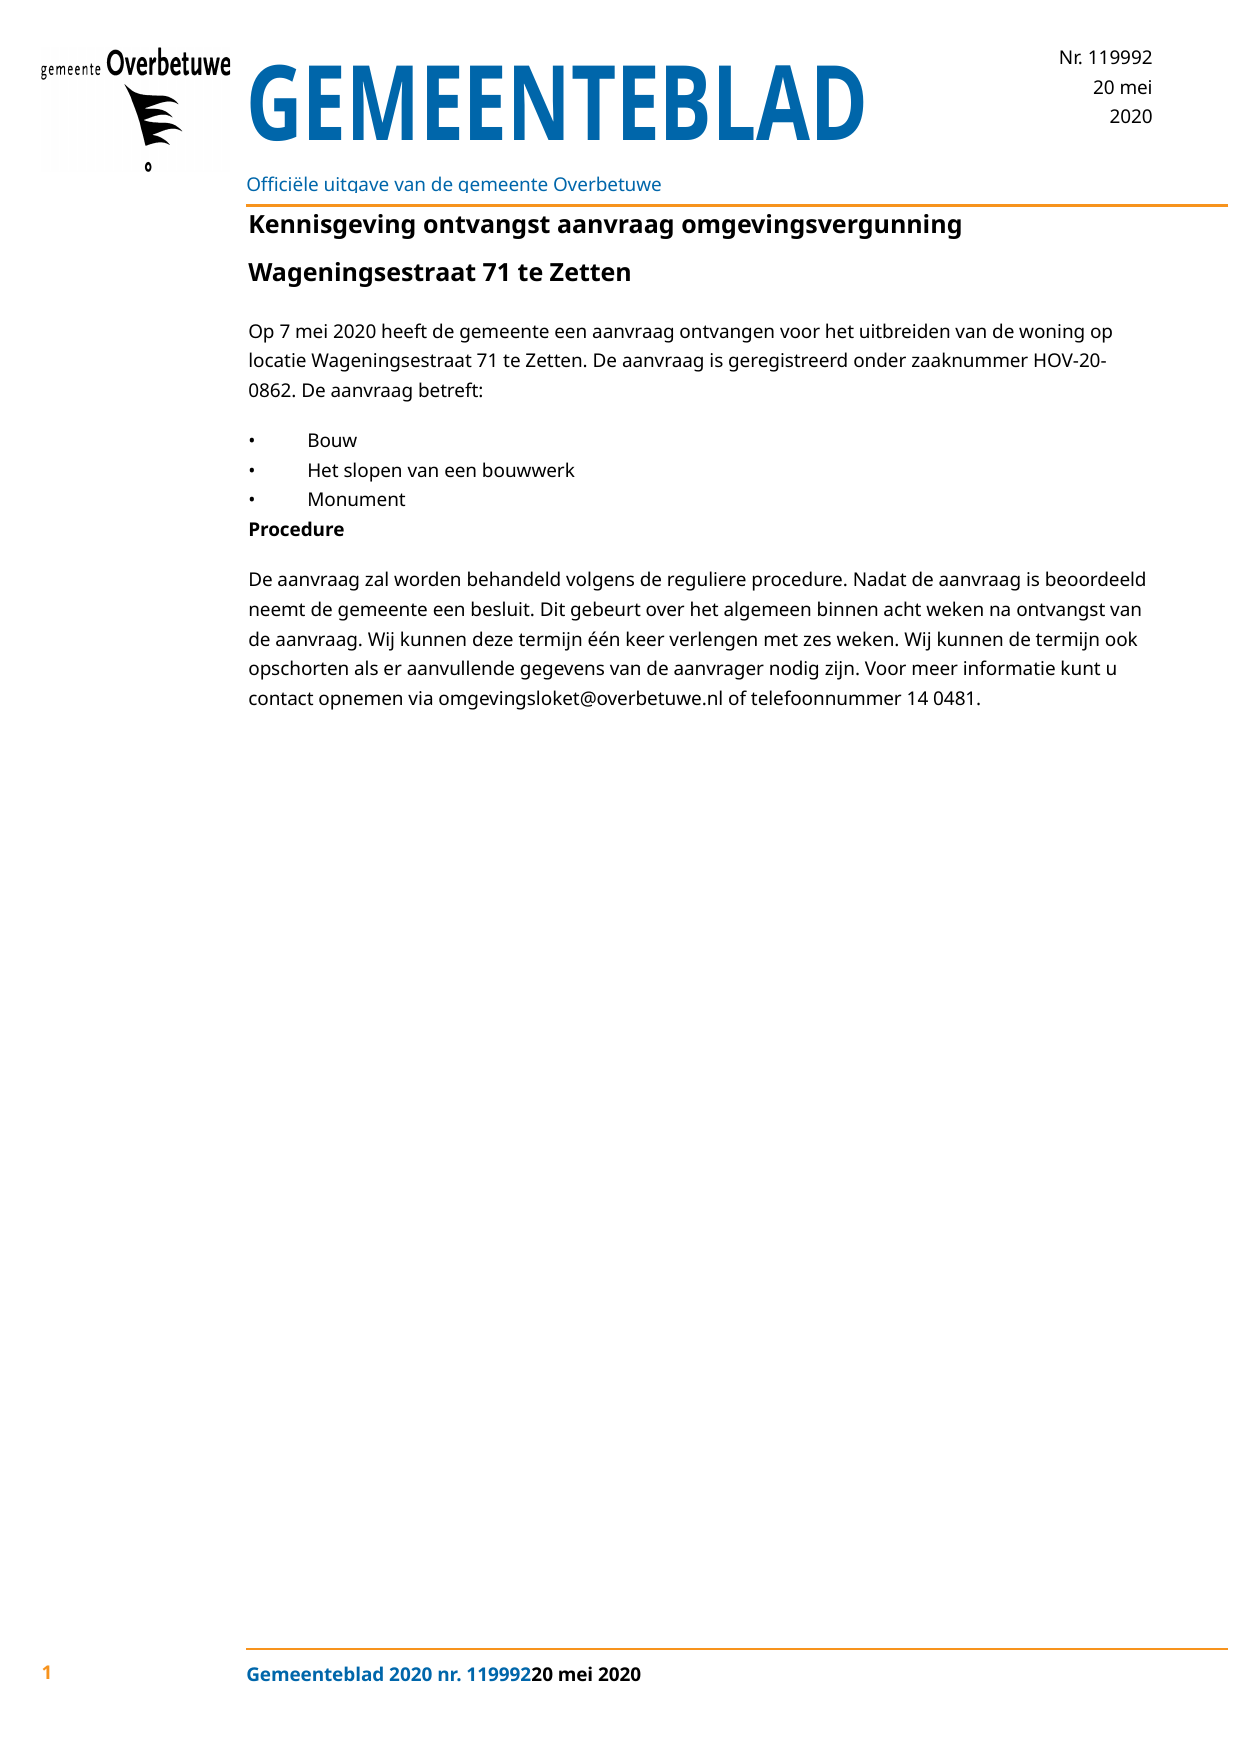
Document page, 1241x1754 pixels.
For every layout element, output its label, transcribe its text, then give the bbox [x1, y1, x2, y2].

list Monument [248, 487, 1152, 512]
list Bouw [248, 427, 1152, 453]
text Procedure [248, 516, 1152, 542]
text De aanvraag zal worden behandeld volgens de reguliere procedure. Nadat de aanvraag is beoordeeld neemt de gemeente een besluit. Dit gebeurt over het algemeen binnen acht weken na ontvangst van de aanvraag. Wij kunnen deze termijn één keer verlengen met zes weken. Wij kunnen de termijn ook opschorten als er aanvullende gegevens van de aanvrager nodig zijn. Voor meer informatie kunt u contact opnemen via omgevingsloket@overbetuwe.nl of telefoonnummer 14 0481. [248, 567, 1152, 711]
text Kennisgeving ontvangst aanvraag omgevingsvergunning Wageningsestraat 71 te Zetten [248, 207, 1152, 288]
picture [41, 47, 231, 172]
list Het slopen van een bouwwerk [248, 457, 1152, 483]
text Op 7 mei 2020 heeft de gemeente een aanvraag ontvangen voor het uitbreiden van de woning op locatie Wageningsestraat 71 te Zetten. De aanvraag is geregistreerd onder zaaknummer HOV-20-0862. De aanvraag betreft: [248, 318, 1152, 403]
